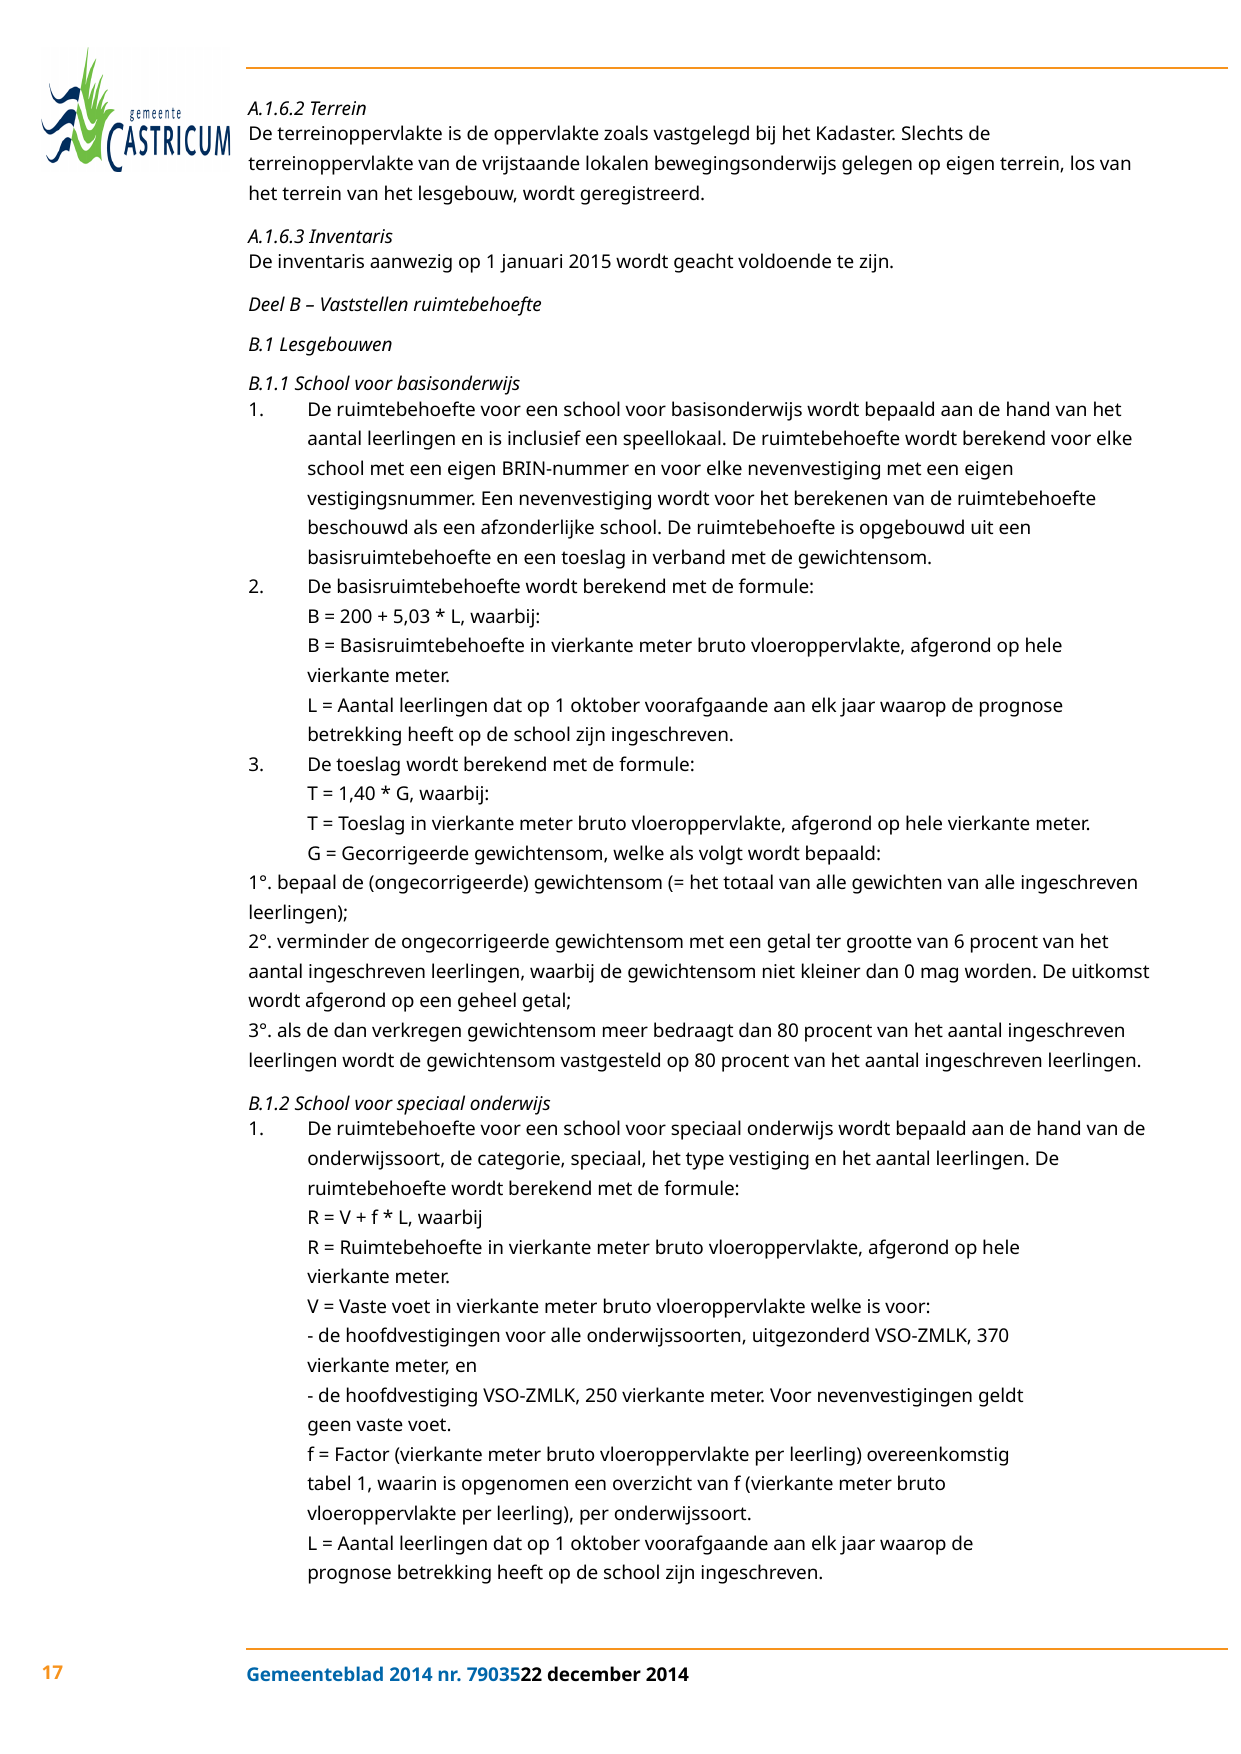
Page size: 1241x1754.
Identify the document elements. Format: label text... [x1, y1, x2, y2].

text A.1.6.3 Inventaris [248, 223, 1152, 248]
list B = 200 + 5,03 * L, waarbij: [248, 603, 1152, 629]
list R = Ruimtebehoefte in vierkante meter bruto vloeroppervlakte, afgerond op hele [248, 1234, 1152, 1260]
list De ruimtebehoefte voor een school voor basisonderwijs wordt bepaald aan de hand van het aantal leerlingen en is inclusief een speellokaal. De ruimtebehoefte wordt berekend voor elke school met een eigen BRIN-nummer en voor elke nevenvestiging met een eigen vestigingsnummer. Een nevenvestiging wordt voor het berekenen van de ruimtebehoefte beschouwd als een afzonderlijke school. De ruimtebehoefte is opgebouwd uit een basisruimtebehoefte en een toeslag in verband met de gewichtensom. [248, 396, 1152, 569]
list - de hoofdvestigingen voor alle onderwijssoorten, uitgezonderd VSO-ZMLK, 370 [248, 1323, 1152, 1348]
list De basisruimtebehoefte wordt berekend met de formule: [248, 573, 1152, 599]
picture [41, 47, 231, 172]
list R = V + f * L, waarbij [248, 1204, 1152, 1230]
text 2°. verminder de ongecorrigeerde gewichtensom met een getal ter grootte van 6 procent van het aantal ingeschreven leerlingen, waarbij de gewichtensom niet kleiner dan 0 mag worden. De uitkomst wordt afgerond op een geheel getal; [248, 928, 1152, 1013]
list De ruimtebehoefte voor een school voor speciaal onderwijs wordt bepaald aan de hand van de onderwijssoort, de categorie, speciaal, het type vestiging en het aantal leerlingen. De ruimtebehoefte wordt berekend met de formule: [248, 1116, 1152, 1201]
text Deel B – Vaststellen ruimtebehoefte [248, 292, 1152, 317]
list L = Aantal leerlingen dat op 1 oktober voorafgaande aan elk jaar waarop de [248, 1530, 1152, 1556]
list De toeslag wordt berekend met de formule: [248, 751, 1152, 777]
text 1°. bepaal de (ongecorrigeerde) gewichtensom (= het totaal van alle gewichten van alle ingeschreven leerlingen); [248, 869, 1152, 924]
text B.1 Lesgebouwen [248, 331, 1152, 357]
text De terreinoppervlakte is de oppervlakte zoals vastgelegd bij het Kadaster. Slechts de terreinoppervlakte van de vrijstaande lokalen bewegingsonderwijs gelegen op eigen terrein, los van het terrein van het lesgebouw, wordt geregistreerd. [248, 121, 1152, 205]
list f = Factor (vierkante meter bruto vloeroppervlakte per leerling) overeenkomstig [248, 1441, 1152, 1467]
text A.1.6.2 Terrein [248, 95, 1152, 121]
list vierkante meter, en [248, 1352, 1152, 1378]
list - de hoofdvestiging VSO-ZMLK, 250 vierkante meter. Voor nevenvestigingen geldt [248, 1382, 1152, 1408]
text De inventaris aanwezig op 1 januari 2015 wordt geacht voldoende te zijn. [248, 248, 1152, 274]
list vloeroppervlakte per leerling), per onderwijssoort. [248, 1500, 1152, 1526]
list betrekking heeft op de school zijn ingeschreven. [248, 721, 1152, 747]
list G = Gecorrigeerde gewichtensom, welke als volgt wordt bepaald: [248, 840, 1152, 865]
list T = 1,40 * G, waarbij: [248, 781, 1152, 806]
list vierkante meter. [248, 1263, 1152, 1289]
list T = Toeslag in vierkante meter bruto vloeroppervlakte, afgerond op hele vierkante meter. [248, 810, 1152, 836]
list tabel 1, waarin is opgenomen een overzicht van f (vierkante meter bruto [248, 1471, 1152, 1496]
list V = Vaste voet in vierkante meter bruto vloeroppervlakte welke is voor: [248, 1293, 1152, 1319]
list L = Aantal leerlingen dat op 1 oktober voorafgaande aan elk jaar waarop de prognose [248, 692, 1152, 717]
list geen vaste voet. [248, 1411, 1152, 1437]
list prognose betrekking heeft op de school zijn ingeschreven. [248, 1559, 1152, 1585]
list B = Basisruimtebehoefte in vierkante meter bruto vloeroppervlakte, afgerond op hele [248, 633, 1152, 658]
text B.1.1 School voor basisonderwijs [248, 370, 1152, 396]
list vierkante meter. [248, 662, 1152, 688]
text 3°. als de dan verkregen gewichtensom meer bedraagt dan 80 procent van het aantal ingeschreven leerlingen wordt de gewichtensom vastgesteld op 80 procent van het aantal ingeschreven leerlingen. [248, 1017, 1152, 1072]
text B.1.2 School voor speciaal onderwijs [248, 1090, 1152, 1116]
